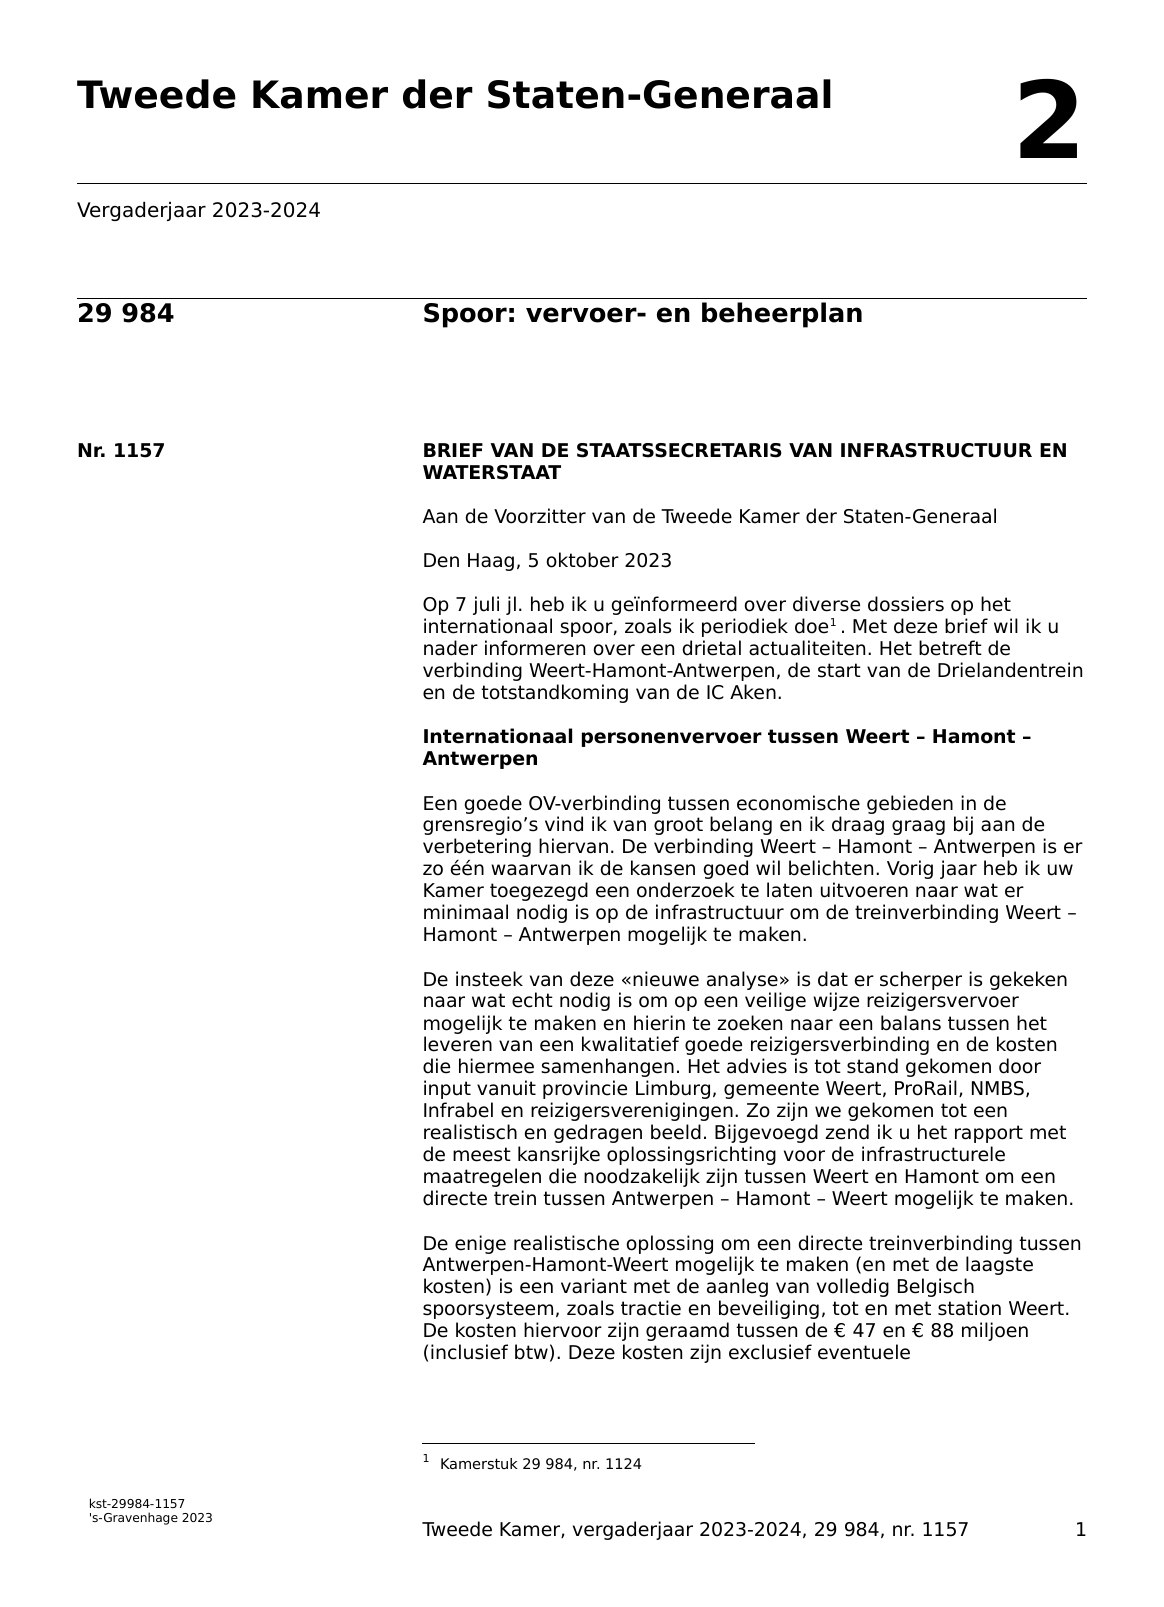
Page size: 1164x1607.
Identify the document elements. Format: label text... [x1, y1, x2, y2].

text Een goede OV-verbinding tussen economische gebieden in de grensregio’s vind ik van groot belang en ik draag graag bij aan de verbetering hiervan. De verbinding Weert – Hamont – Antwerpen is er zo één waarvan ik de kansen goed wil belichten. Vorig jaar heb ik uw Kamer toegezegd een onderzoek te laten uitvoeren naar wat er minimaal nodig is op de infrastructuur om de treinverbinding Weert – Hamont – Antwerpen mogelijk te maken. [422, 792, 1087, 946]
subtitle Nr. 1157 BRIEF VAN DE STAATSSECRETARIS VAN INFRASTRUCTUUR EN WATERSTAAT [77, 440, 1087, 484]
text De enige realistische oplossing om een directe treinverbinding tussen Antwerpen-Hamont-Weert mogelijk te maken (en met de laagste kosten) is een variant met de aanleg van volledig Belgisch spoorsysteem, zoals tractie en beveiliging, tot en met station Weert. De kosten hiervoor zijn geraamd tussen de € 47 en € 88 miljoen (inclusief btw). Deze kosten zijn exclusief eventuele [422, 1232, 1087, 1364]
text Op 7 juli jl. heb ik u geïnformeerd over diverse dossiers op het internationaal spoor, zoals ik periodiek doe. Met deze brief wil ik u nader informeren over een drietal actualiteiten. Het betreft de verbinding Weert-Hamont-Antwerpen, de start van de Drielandentrein en de totstandkoming van de IC Aken. [422, 594, 1087, 704]
subtitle 29 984 Spoor: vervoer- en beheerplan [77, 299, 1087, 329]
text kst-29984-1157 [88, 1497, 323, 1511]
table_header 2 [886, 59, 1087, 183]
text Kamerstuk 29 984, nr. 1124 [422, 1452, 1087, 1474]
table_cell Vergaderjaar 2023-2024 [77, 184, 1087, 298]
text 's-Gravenhage 2023 [88, 1511, 323, 1525]
text Den Haag, 5 oktober 2023 [422, 550, 1087, 572]
table_header Tweede Kamer der Staten-Generaal [77, 59, 886, 183]
text De insteek van deze «nieuwe analyse» is dat er scherper is gekeken naar wat echt nodig is om op een veilige wijze reizigersvervoer mogelijk te maken en hierin te zoeken naar een balans tussen het leveren van een kwalitatief goede reizigersverbinding en de kosten die hiermee samenhangen. Het advies is tot stand gekomen door input vanuit provincie Limburg, gemeente Weert, ProRail, NMBS, Infrabel en reizigersverenigingen. Zo zijn we gekomen tot een realistisch en gedragen beeld. Bijgevoegd zend ik u het rapport met de meest kansrijke oplossingsrichting voor de infrastructurele maatregelen die noodzakelijk zijn tussen Weert en Hamont om een directe trein tussen Antwerpen – Hamont – Weert mogelijk te maken. [422, 968, 1087, 1210]
text Aan de Voorzitter van de Tweede Kamer der Staten-Generaal [422, 506, 1087, 528]
subtitle Internationaal personenvervoer tussen Weert – Hamont – Antwerpen [422, 726, 1087, 770]
